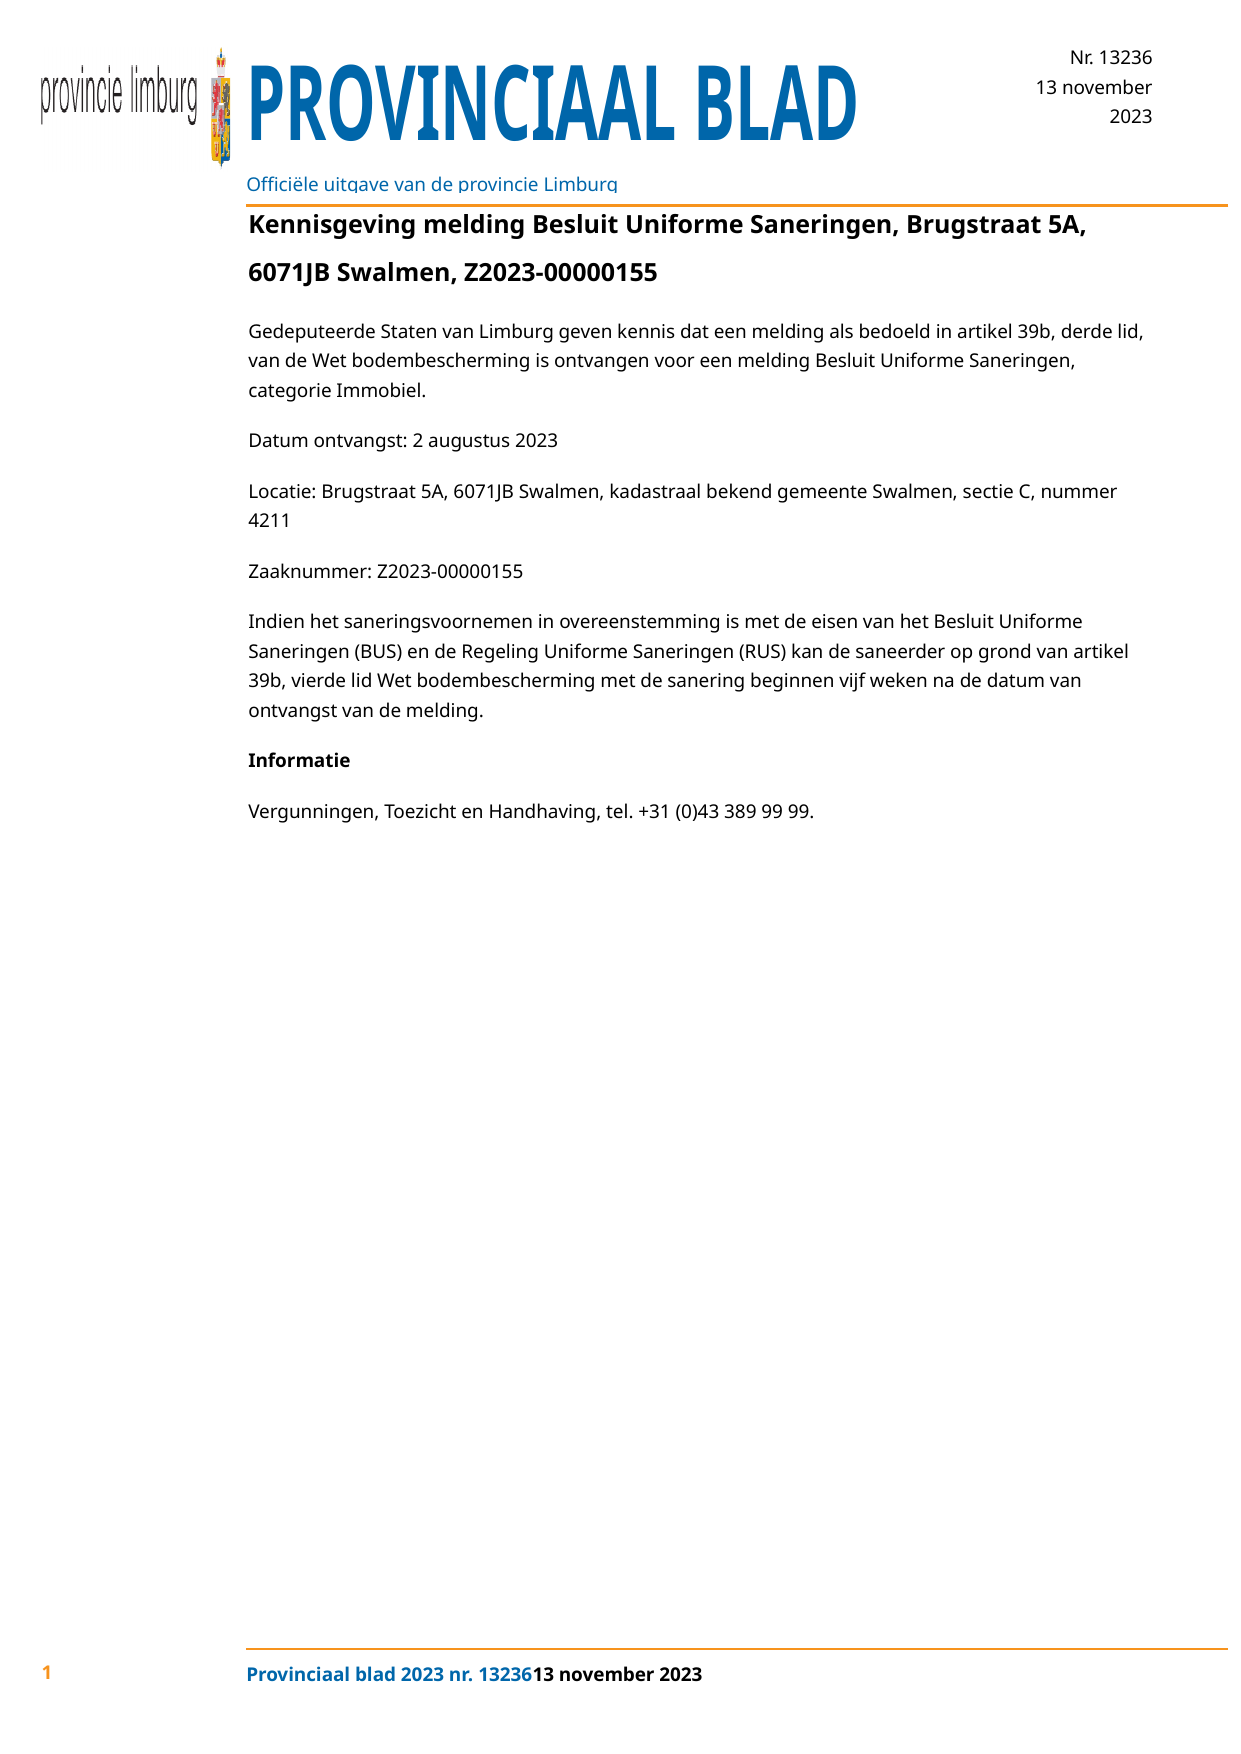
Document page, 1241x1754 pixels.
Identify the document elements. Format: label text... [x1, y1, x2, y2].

text Locatie: Brugstraat 5A, 6071JB Swalmen, kadastraal bekend gemeente Swalmen, sectie C, nummer 4211 [248, 478, 1152, 533]
text Vergunningen, Toezicht en Handhaving, tel. +31 (0)43 389 99 99. [248, 798, 1152, 824]
text Informatie [248, 747, 1152, 773]
text Datum ontvangst: 2 augustus 2023 [248, 427, 1152, 453]
text Kennisgeving melding Besluit Uniforme Saneringen, Brugstraat 5A, 6071JB Swalmen, Z2023-00000155 [248, 207, 1152, 288]
picture [41, 47, 231, 172]
text Zaaknummer: Z2023-00000155 [248, 558, 1152, 584]
text Gedeputeerde Staten van Limburg geven kennis dat een melding als bedoeld in artikel 39b, derde lid, van de Wet bodembescherming is ontvangen voor een melding Besluit Uniforme Saneringen, categorie Immobiel. [248, 318, 1152, 403]
text Indien het saneringsvoornemen in overeenstemming is met de eisen van het Besluit Uniforme Saneringen (BUS) en de Regeling Uniforme Saneringen (RUS) kan de saneerder op grond van artikel 39b, vierde lid Wet bodembescherming met de sanering beginnen vijf weken na de datum van ontvangst van de melding. [248, 608, 1152, 723]
